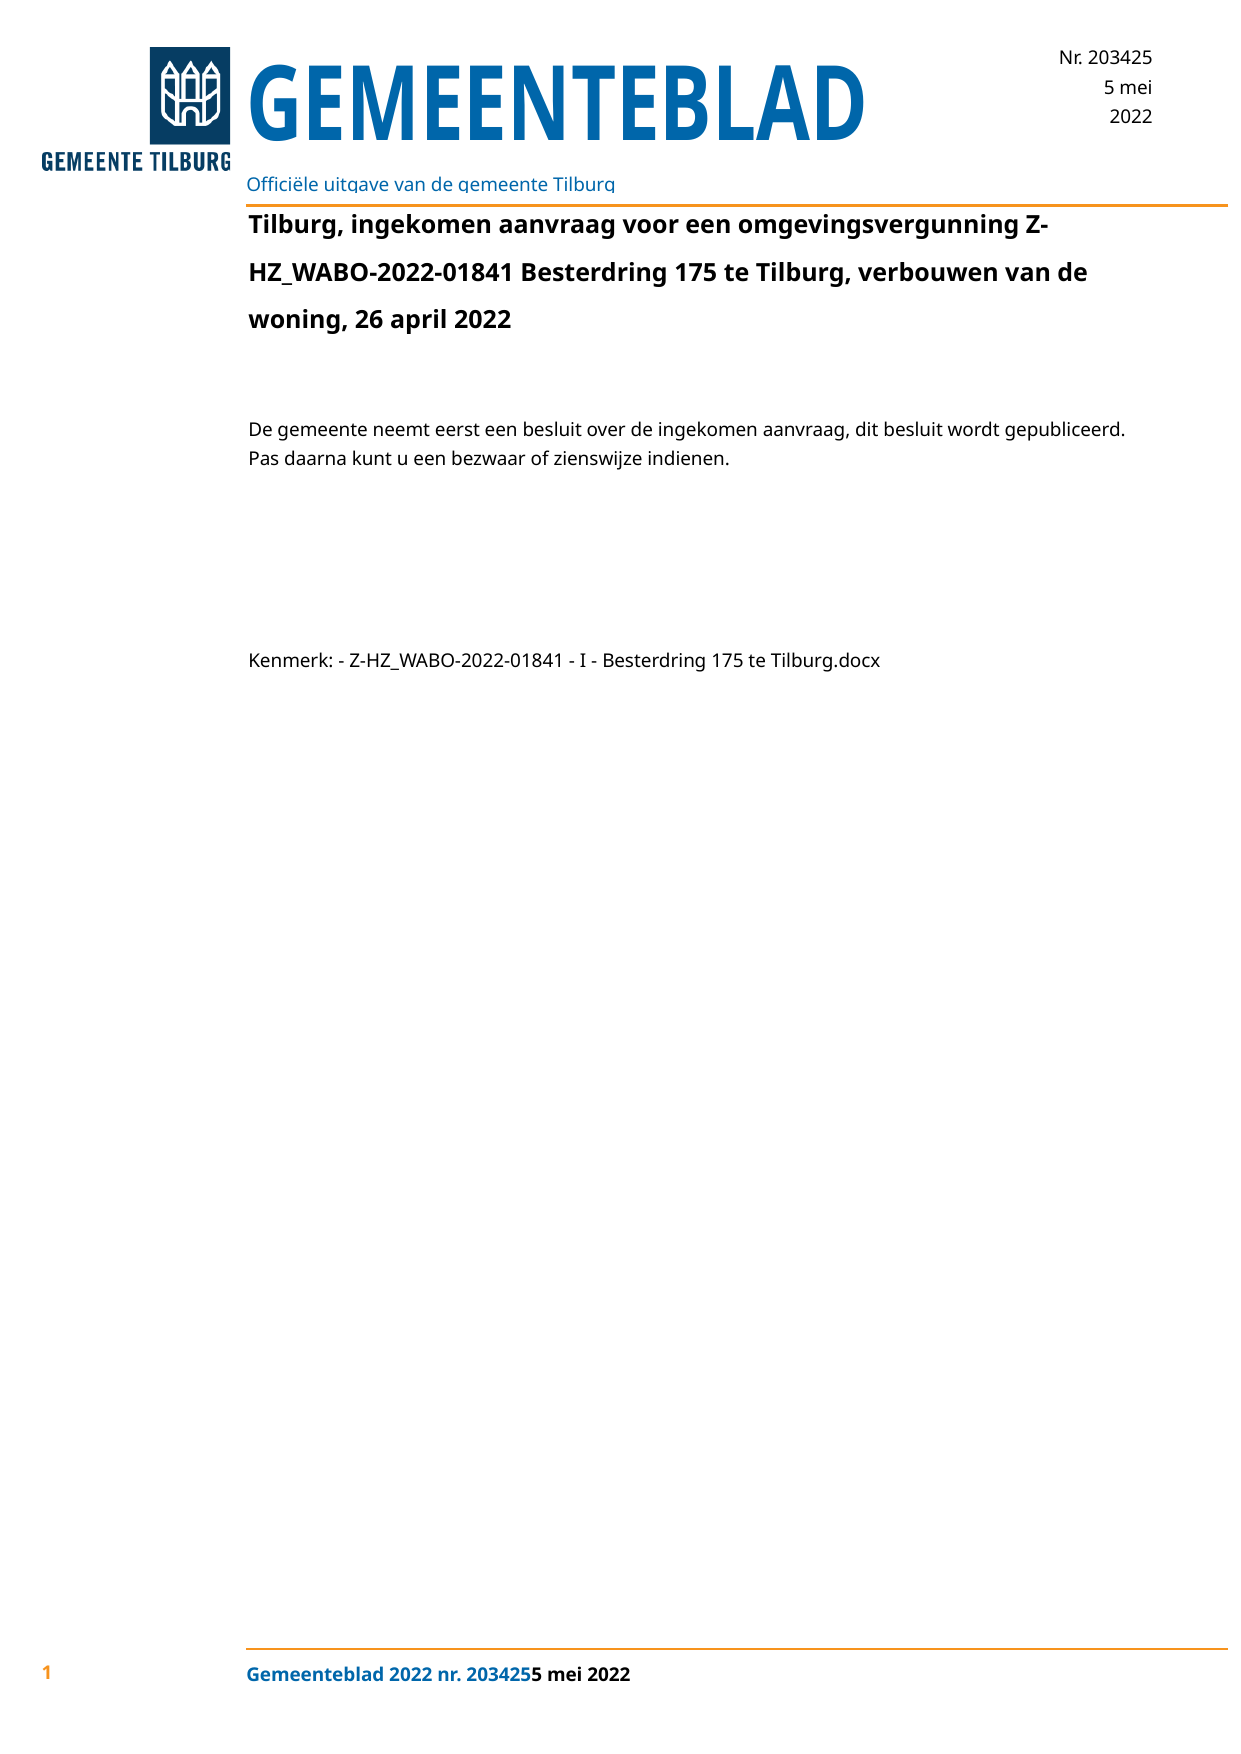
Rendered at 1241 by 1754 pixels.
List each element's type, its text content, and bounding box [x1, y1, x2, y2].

text De gemeente neemt eerst een besluit over de ingekomen aanvraag, dit besluit wordt gepubliceerd. Pas daarna kunt u een bezwaar of zienswijze indienen. [248, 416, 1152, 471]
text Kenmerk: - Z-HZ_WABO-2022-01841 - I - Besterdring 175 te Tilburg.docx [248, 647, 1152, 673]
picture [41, 47, 231, 172]
text Tilburg, ingekomen aanvraag voor een omgevingsvergunning Z-HZ_WABO-2022-01841 Besterdring 175 te Tilburg, verbouwen van de woning, 26 april 2022 [248, 207, 1152, 336]
